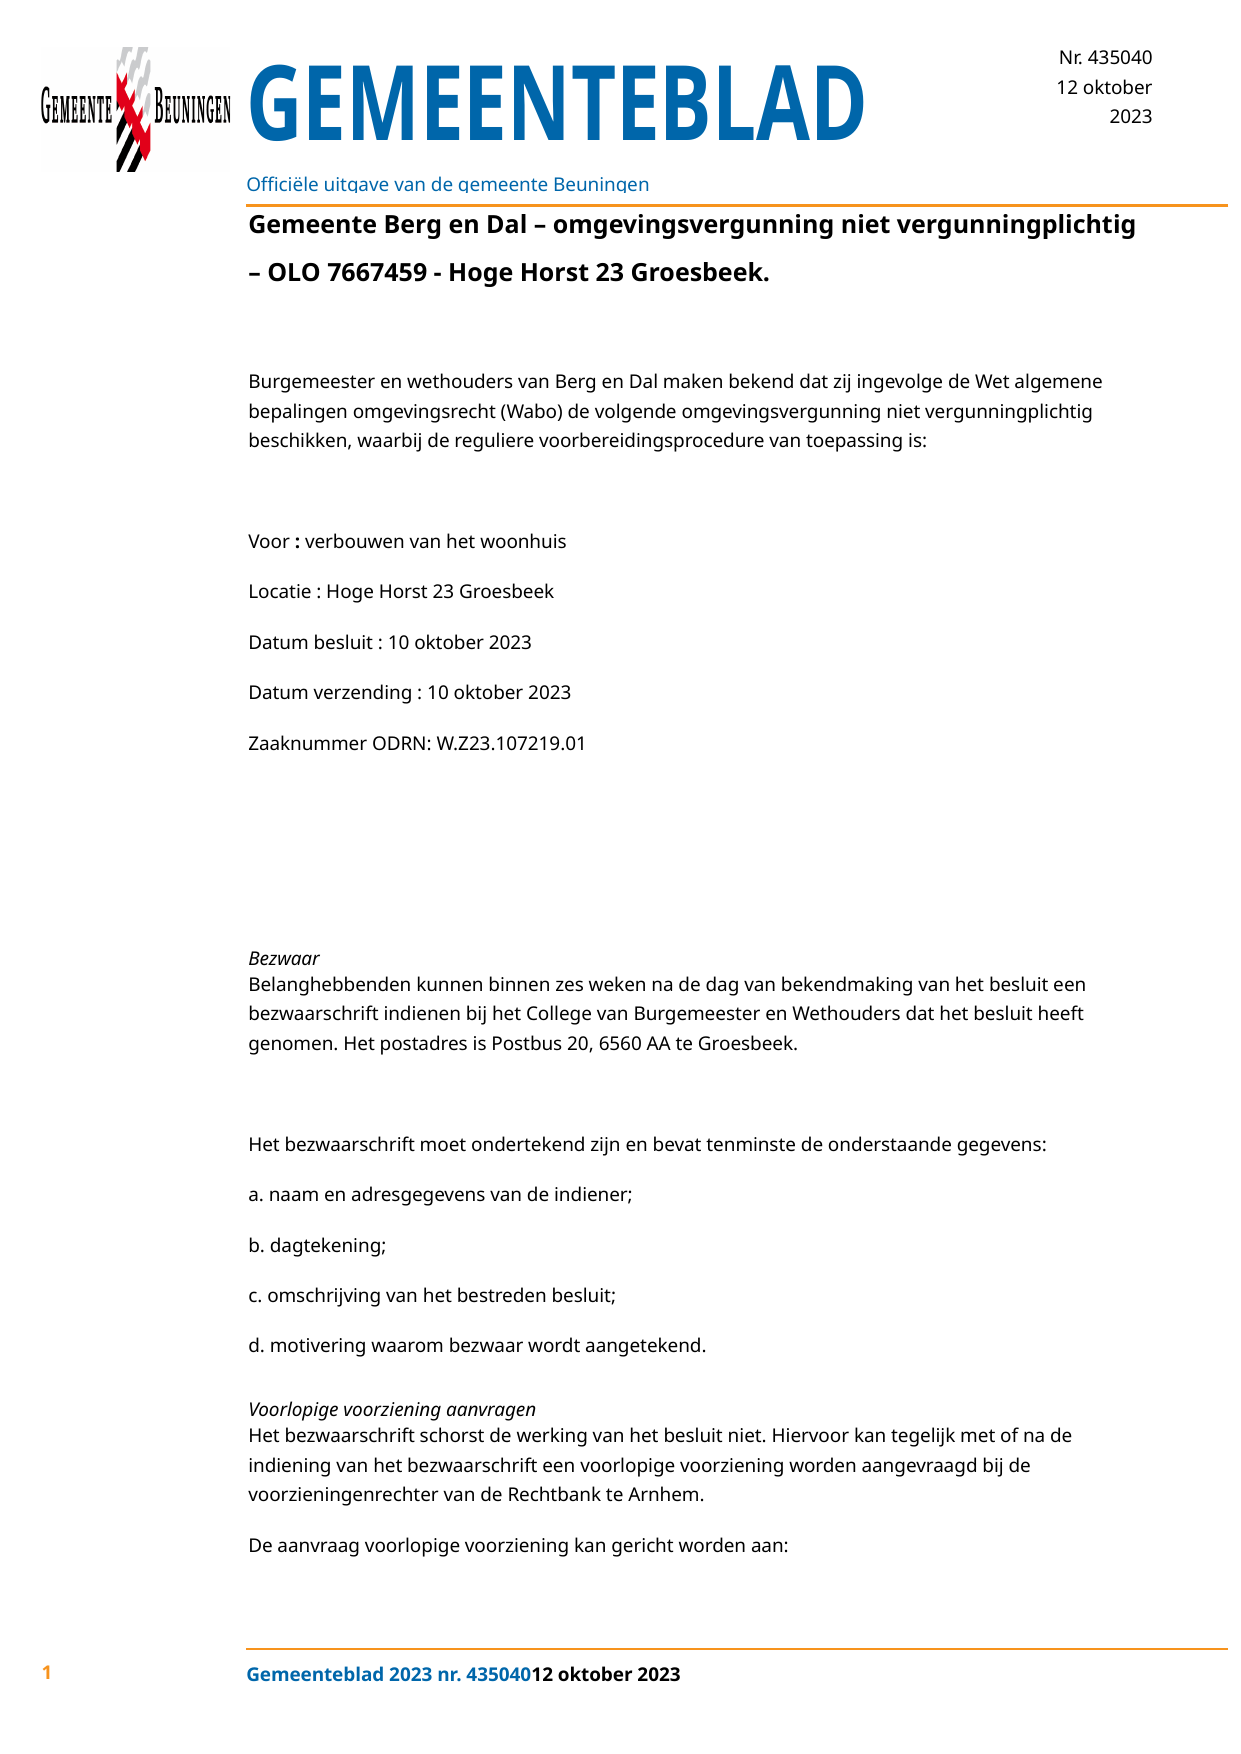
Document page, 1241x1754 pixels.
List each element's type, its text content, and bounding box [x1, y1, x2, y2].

text Gemeente Berg en Dal – omgevingsvergunning niet vergunningplichtig – OLO 7667459 - Hoge Horst 23 Groesbeek. [248, 207, 1152, 288]
text Het bezwaarschrift moet ondertekend zijn en bevat tenminste de onderstaande gegevens: [248, 1131, 1152, 1157]
text Bezwaar [248, 945, 1152, 971]
text Datum verzending : 10 oktober 2023 [248, 679, 1152, 705]
text Belanghebbenden kunnen binnen zes weken na de dag van bekendmaking van het besluit een bezwaarschrift indienen bij het College van Burgemeester en Wethouders dat het besluit heeft genomen. Het postadres is Postbus 20, 6560 AA te Groesbeek. [248, 971, 1152, 1056]
text b. dagtekening; [248, 1232, 1152, 1257]
text Zaaknummer ODRN: W.Z23.107219.01 [248, 730, 1152, 756]
text Burgemeester en wethouders van Berg en Dal maken bekend dat zij ingevolge de Wet algemene bepalingen omgevingsrecht (Wabo) de volgende omgevingsvergunning niet vergunningplichtig beschikken, waarbij de reguliere voorbereidingsprocedure van toepassing is: [248, 368, 1152, 453]
picture [41, 47, 231, 172]
text Voorlopige voorziening aanvragen [248, 1397, 1152, 1422]
text Locatie : Hoge Horst 23 Groesbeek [248, 579, 1152, 604]
text a. naam en adresgegevens van de indiener; [248, 1181, 1152, 1207]
text Voor : verbouwen van het woonhuis [248, 528, 1152, 554]
text d. motivering waarom bezwaar wordt aangetekend. [248, 1333, 1152, 1358]
text Datum besluit : 10 oktober 2023 [248, 629, 1152, 655]
text De aanvraag voorlopige voorziening kan gericht worden aan: [248, 1532, 1152, 1558]
text Het bezwaarschrift schorst de werking van het besluit niet. Hiervoor kan tegelijk met of na de indiening van het bezwaarschrift een voorlopige voorziening worden aangevraagd bij de voorzieningenrechter van de Rechtbank te Arnhem. [248, 1422, 1152, 1507]
text c. omschrijving van het bestreden besluit; [248, 1282, 1152, 1308]
